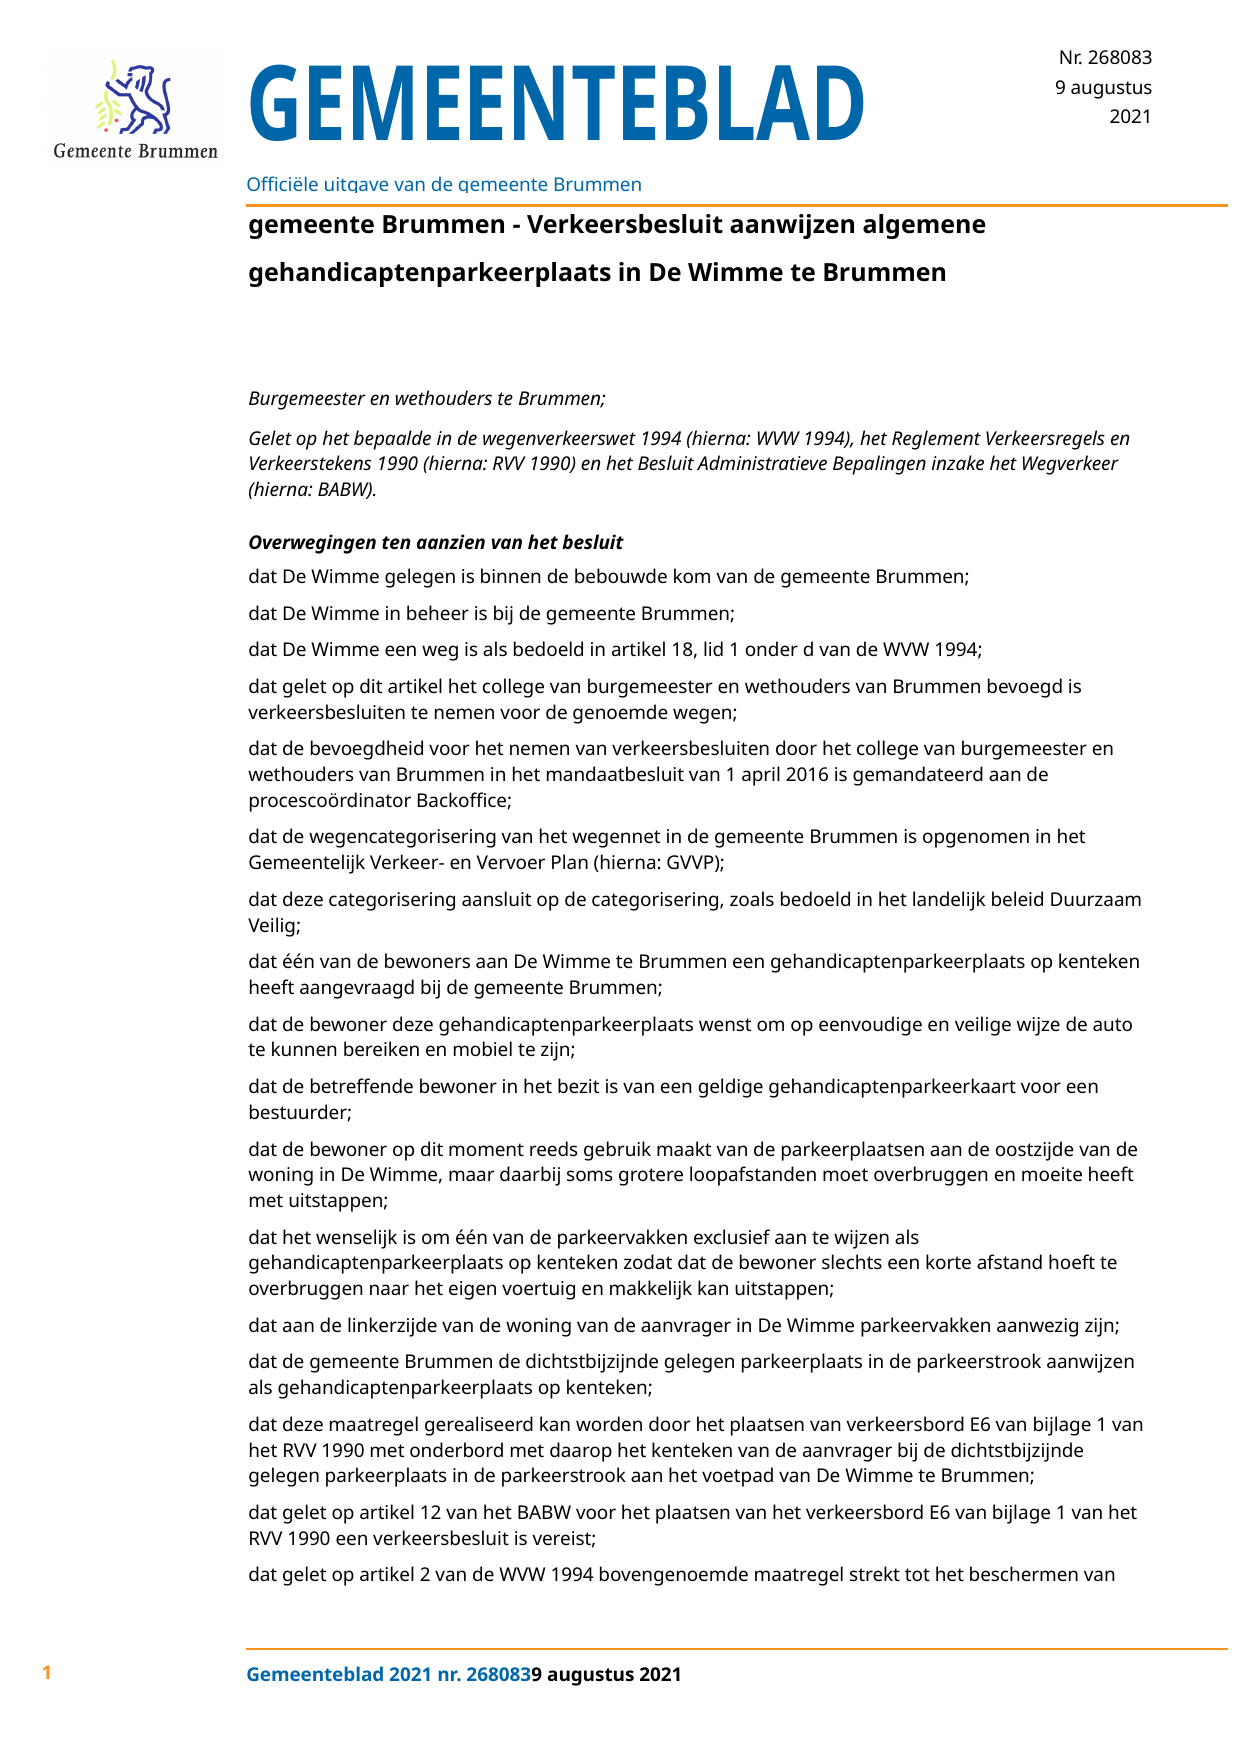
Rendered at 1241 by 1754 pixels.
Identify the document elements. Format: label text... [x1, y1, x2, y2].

text dat gelet op artikel 12 van het BABW voor het plaatsen van het verkeersbord E6 van bijlage 1 van het RVV 1990 een verkeersbesluit is vereist; [248, 1499, 1152, 1551]
text gemeente Brummen - Verkeersbesluit aanwijzen algemene gehandicaptenparkeerplaats in De Wimme te Brummen [248, 207, 1152, 288]
text Overwegingen ten aanzien van het besluit [248, 529, 1152, 555]
picture [41, 47, 231, 172]
text dat de wegencategorisering van het wegennet in de gemeente Brummen is opgenomen in het Gemeentelijk Verkeer- en Vervoer Plan (hierna: GVVP); [248, 824, 1152, 875]
text dat deze categorisering aansluit op de categorisering, zoals bedoeld in het landelijk beleid Duurzaam Veilig; [248, 886, 1152, 938]
text dat de gemeente Brummen de dichtstbijzijnde gelegen parkeerplaats in de parkeerstrook aanwijzen als gehandicaptenparkeerplaats op kenteken; [248, 1349, 1152, 1400]
text dat de betreffende bewoner in het bezit is van een geldige gehandicaptenparkeerkaart voor een bestuurder; [248, 1073, 1152, 1125]
text dat de bevoegdheid voor het nemen van verkeersbesluiten door het college van burgemeester en wethouders van Brummen in het mandaatbesluit van 1 april 2016 is gemandateerd aan de procescoördinator Backoffice; [248, 736, 1152, 813]
text dat deze maatregel gerealiseerd kan worden door het plaatsen van verkeersbord E6 van bijlage 1 van het RVV 1990 met onderbord met daarop het kenteken van de aanvrager bij de dichtstbijzijnde gelegen parkeerplaats in de parkeerstrook aan het voetpad van De Wimme te Brummen; [248, 1411, 1152, 1488]
text Burgemeester en wethouders te Brummen; [248, 386, 1152, 411]
text dat De Wimme gelegen is binnen de bebouwde kom van de gemeente Brummen; [248, 563, 1152, 589]
text dat de bewoner deze gehandicaptenparkeerplaats wenst om op eenvoudige en veilige wijze de auto te kunnen bereiken en mobiel te zijn; [248, 1011, 1152, 1062]
text dat gelet op dit artikel het college van burgemeester en wethouders van Brummen bevoegd is verkeersbesluiten te nemen voor de genoemde wegen; [248, 673, 1152, 725]
text dat gelet op artikel 2 van de WVW 1994 bovengenoemde maatregel strekt tot het beschermen van [248, 1562, 1152, 1587]
text dat de bewoner op dit moment reeds gebruik maakt van de parkeerplaatsen aan de oostzijde van de woning in De Wimme, maar daarbij soms grotere loopafstanden moet overbruggen en moeite heeft met uitstappen; [248, 1136, 1152, 1213]
text dat De Wimme een weg is als bedoeld in artikel 18, lid 1 onder d van de WVW 1994; [248, 637, 1152, 662]
text dat het wenselijk is om één van de parkeervakken exclusief aan te wijzen als gehandicaptenparkeerplaats op kenteken zodat dat de bewoner slechts een korte afstand hoeft te overbruggen naar het eigen voertuig en makkelijk kan uitstappen; [248, 1224, 1152, 1301]
text Gelet op het bepaalde in de wegenverkeerswet 1994 (hierna: WVW 1994), het Reglement Verkeersregels en Verkeerstekens 1990 (hierna: RVV 1990) en het Besluit Administratieve Bepalingen inzake het Wegverkeer (hierna: BABW). [248, 425, 1152, 502]
text dat één van de bewoners aan De Wimme te Brummen een gehandicaptenparkeerplaats op kenteken heeft aangevraagd bij de gemeente Brummen; [248, 948, 1152, 1000]
text dat De Wimme in beheer is bij de gemeente Brummen; [248, 600, 1152, 626]
text dat aan de linkerzijde van de woning van de aanvrager in De Wimme parkeervakken aanwezig zijn; [248, 1312, 1152, 1338]
